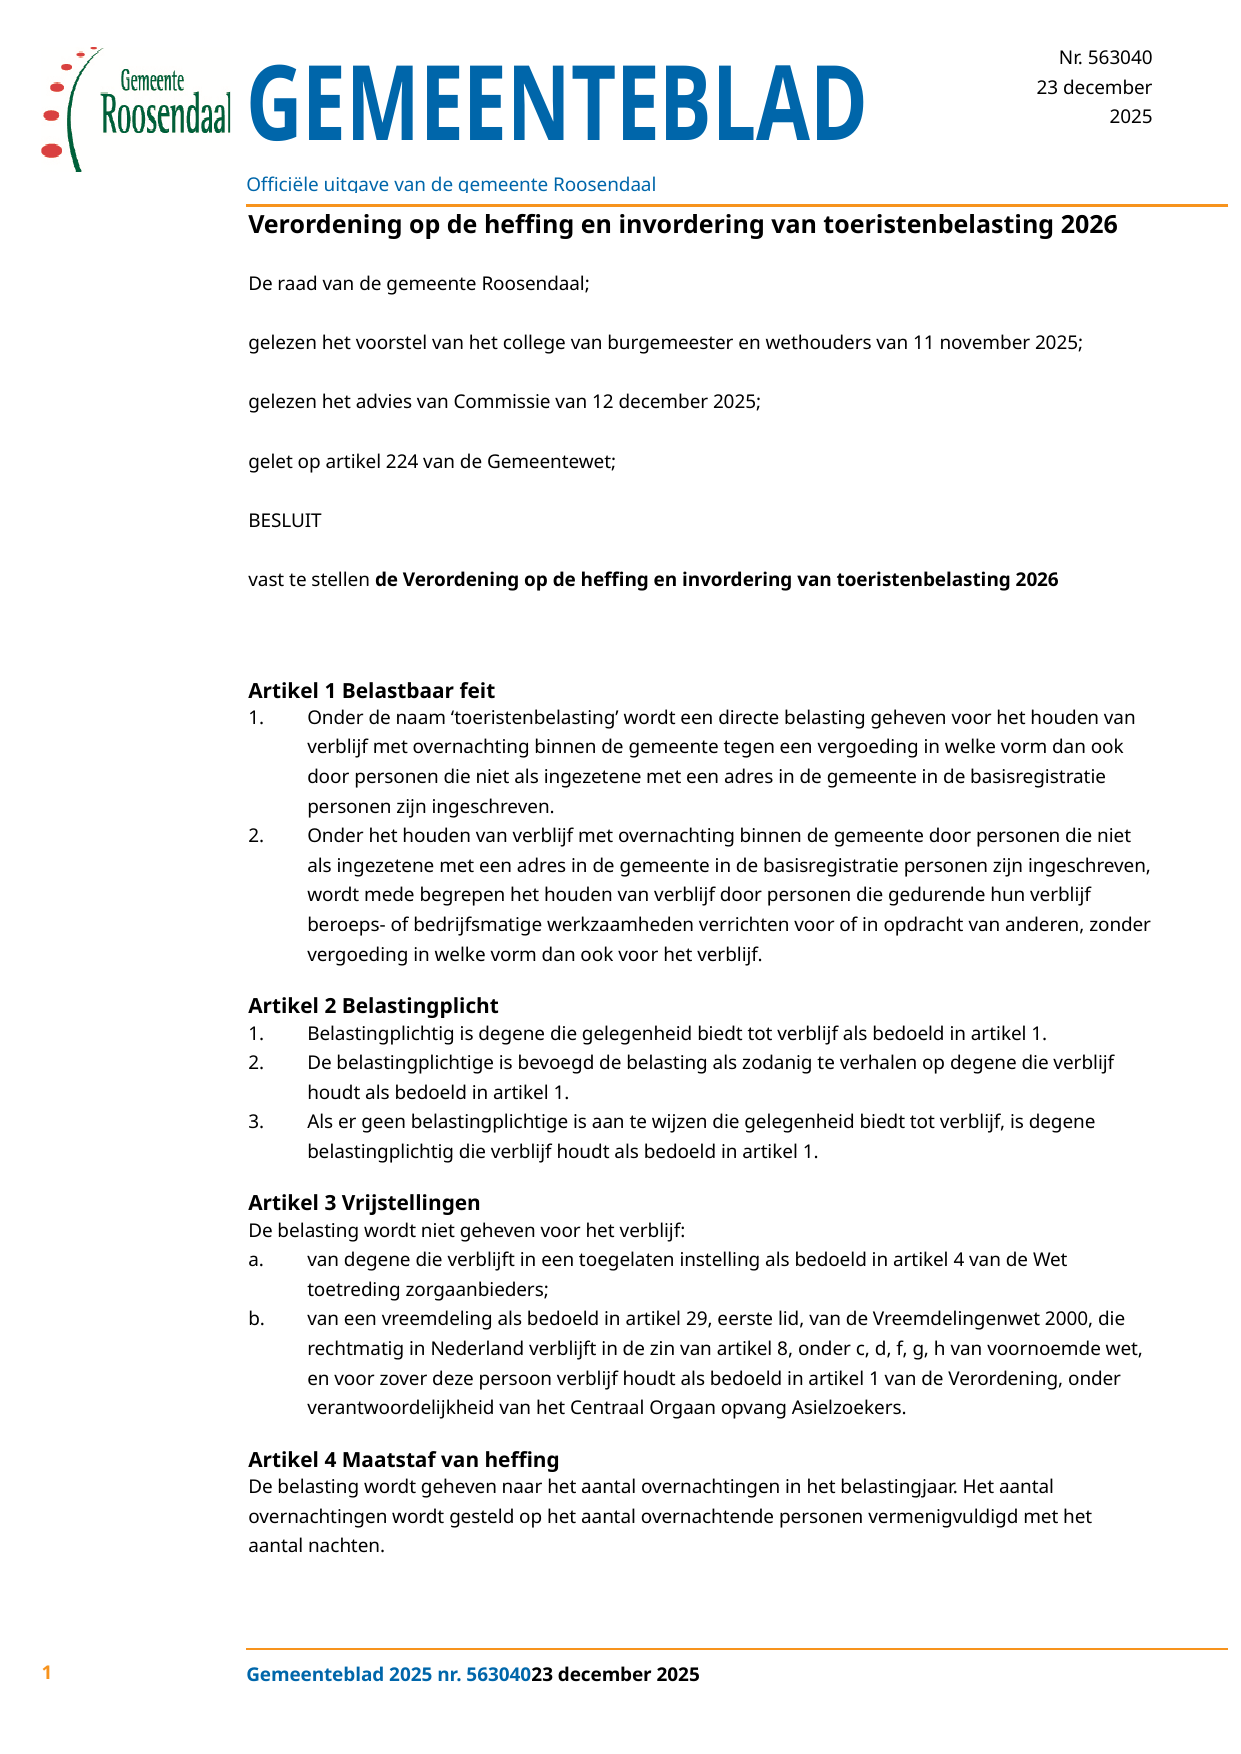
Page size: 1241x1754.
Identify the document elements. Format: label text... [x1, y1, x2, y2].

text Artikel 3 Vrijstellingen [248, 1188, 1152, 1217]
text Artikel 1 Belastbaar feit [248, 676, 1152, 704]
text Verordening op de heffing en invordering van toeristenbelasting 2026 [248, 207, 1152, 241]
text gelet op artikel 224 van de Gemeentewet; [248, 448, 1152, 473]
text Artikel 2 Belastingplicht [248, 991, 1152, 1020]
list Onder het houden van verblijf met overnachting binnen de gemeente door personen die niet als ingezetene met een adres in de gemeente in de basisregistratie personen zijn ingeschreven, wordt mede begrepen het houden van verblijf door personen die gedurende hun verblijf beroeps- of bedrijfsmatige werkzaamheden verrichten voor of in opdracht van anderen, zonder vergoeding in welke vorm dan ook voor het verblijf. [248, 822, 1152, 967]
text Artikel 4 Maatstaf van heffing [248, 1445, 1152, 1473]
text De belasting wordt niet geheven voor het verblijf: [248, 1217, 1152, 1243]
text vast te stellen de Verordening op de heffing en invordering van toeristenbelasting 2026 [248, 566, 1152, 592]
text De raad van de gemeente Roosendaal; [248, 270, 1152, 296]
text De belasting wordt geheven naar het aantal overnachtingen in het belastingjaar. Het aantal overnachtingen wordt gesteld op het aantal overnachtende personen vermenigvuldigd met het aantal nachten. [248, 1473, 1152, 1558]
list De belastingplichtige is bevoegd de belasting als zodanig te verhalen op degene die verblijf houdt als bedoeld in artikel 1. [248, 1049, 1152, 1104]
picture [41, 47, 231, 172]
text gelezen het advies van Commissie van 12 december 2025; [248, 389, 1152, 414]
list Als er geen belastingplichtige is aan te wijzen die gelegenheid biedt tot verblijf, is degene belastingplichtig die verblijf houdt als bedoeld in artikel 1. [248, 1108, 1152, 1164]
list Onder de naam ‘toeristenbelasting’ wordt een directe belasting geheven voor het houden van verblijf met overnachting binnen de gemeente tegen een vergoeding in welke vorm dan ook door personen die niet als ingezetene met een adres in de gemeente in de basisregistratie personen zijn ingeschreven. [248, 704, 1152, 819]
list van degene die verblijft in een toegelaten instelling als bedoeld in artikel 4 van de Wet toetreding zorgaanbieders; [248, 1246, 1152, 1302]
list van een vreemdeling als bedoeld in artikel 29, eerste lid, van de Vreemdelingenwet 2000, die rechtmatig in Nederland verblijft in de zin van artikel 8, onder c, d, f, g, h van voornoemde wet, en voor zover deze persoon verblijf houdt als bedoeld in artikel 1 van de Verordening, onder verantwoordelijkheid van het Centraal Orgaan opvang Asielzoekers. [248, 1306, 1152, 1420]
text gelezen het voorstel van het college van burgemeester en wethouders van 11 november 2025; [248, 329, 1152, 355]
text BESLUIT [248, 507, 1152, 533]
list Belastingplichtig is degene die gelegenheid biedt tot verblijf als bedoeld in artikel 1. [248, 1020, 1152, 1045]
